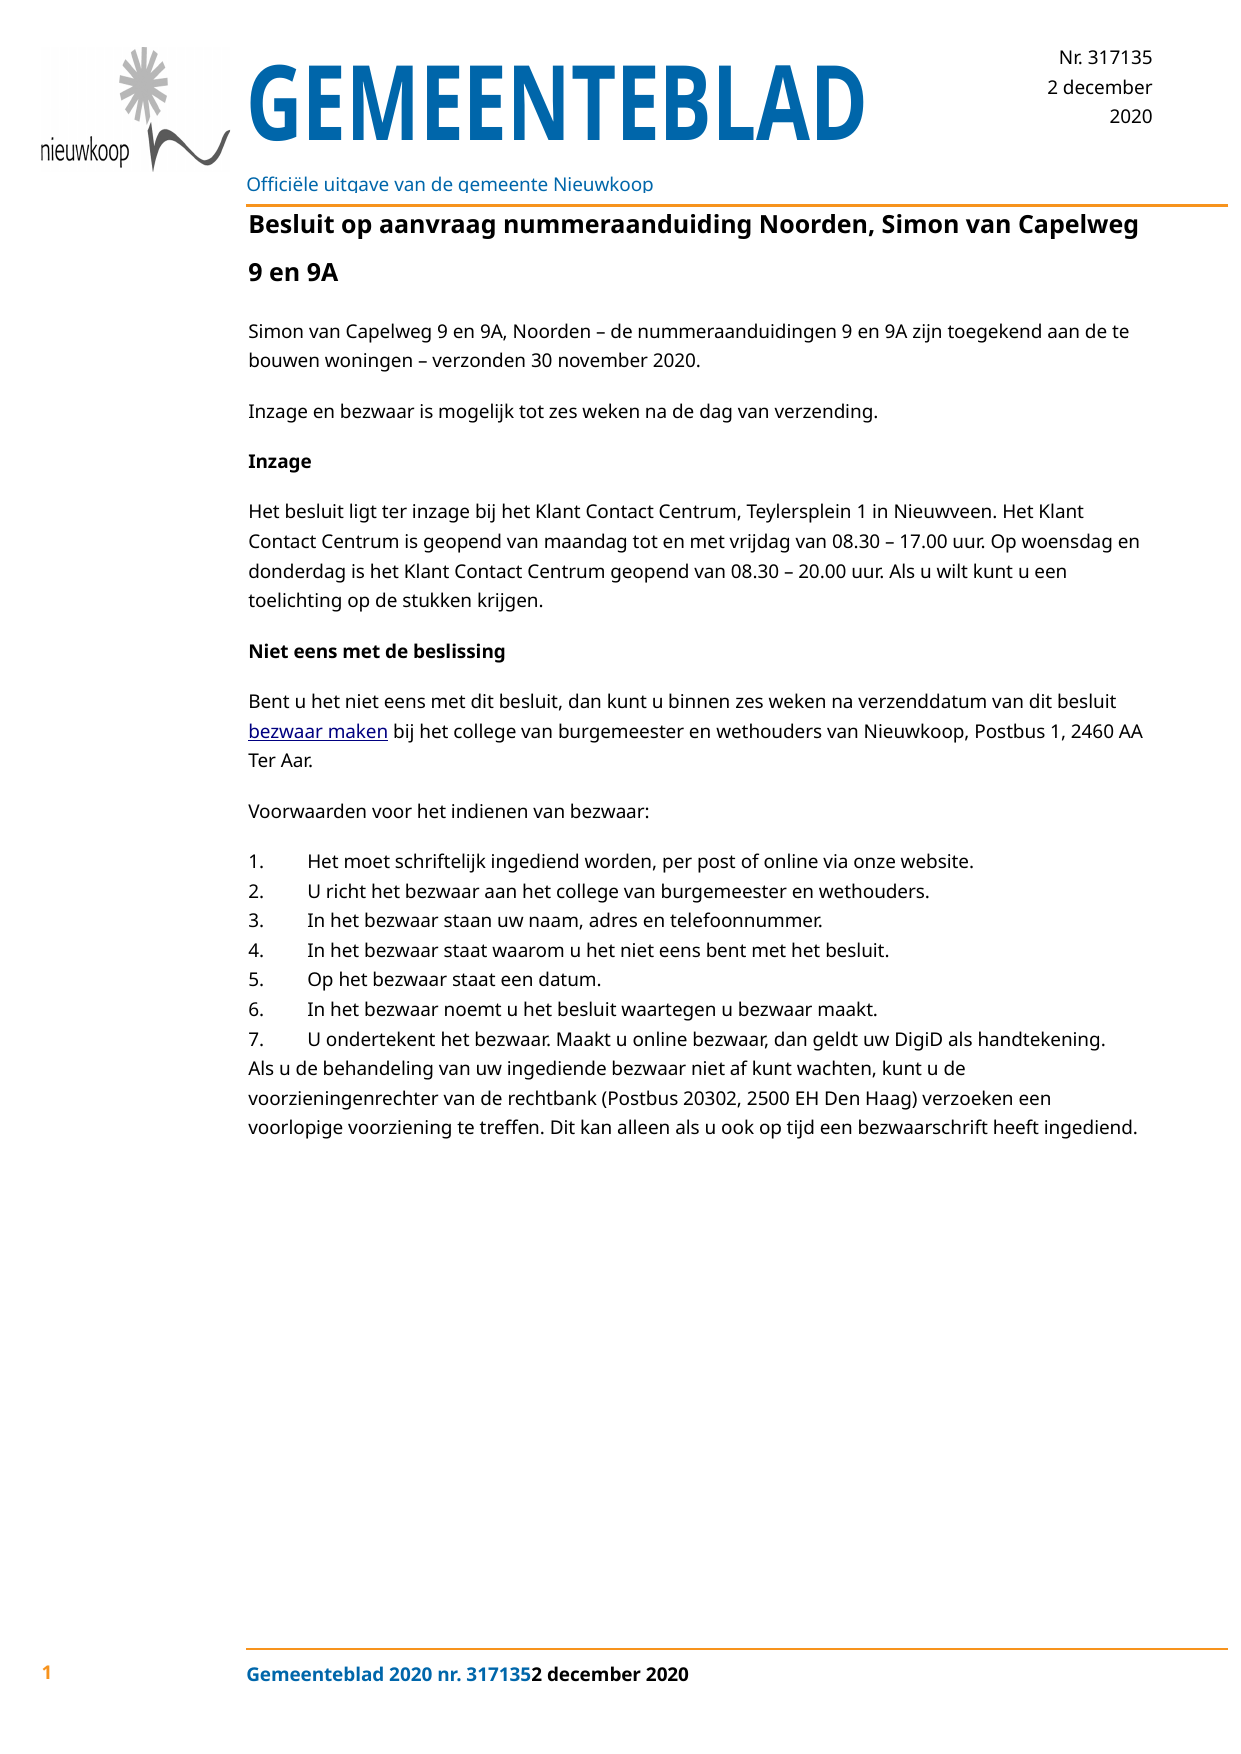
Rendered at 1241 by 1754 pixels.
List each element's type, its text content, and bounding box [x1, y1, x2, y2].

list Op het bezwaar staat een datum. [248, 967, 1152, 992]
list Het moet schriftelijk ingediend worden, per post of online via onze website. [248, 848, 1152, 874]
list U ondertekent het bezwaar. Maakt u online bezwaar, dan geldt uw DigiD als handtekening. [248, 1026, 1152, 1052]
list In het bezwaar noemt u het besluit waartegen u bezwaar maakt. [248, 996, 1152, 1022]
list In het bezwaar staat waarom u het niet eens bent met het besluit. [248, 937, 1152, 963]
text Niet eens met de beslissing [248, 638, 1152, 664]
text Besluit op aanvraag nummeraanduiding Noorden, Simon van Capelweg 9 en 9A [248, 207, 1152, 288]
text Als u de behandeling van uw ingediende bezwaar niet af kunt wachten, kunt u de voorzieningenrechter van de rechtbank (Postbus 20302, 2500 EH Den Haag) verzoeken een voorlopige voorziening te treffen. Dit kan alleen als u ook op tijd een bezwaarschrift heeft ingediend. [248, 1055, 1152, 1140]
text Simon van Capelweg 9 en 9A, Noorden – de nummeraanduidingen 9 en 9A zijn toegekend aan de te bouwen woningen – verzonden 30 november 2020. [248, 318, 1152, 373]
list In het bezwaar staan uw naam, adres en telefoonnummer. [248, 907, 1152, 933]
list U richt het bezwaar aan het college van burgemeester en wethouders. [248, 878, 1152, 904]
text Inzage [248, 448, 1152, 474]
picture [41, 47, 231, 172]
text Voorwaarden voor het indienen van bezwaar: [248, 798, 1152, 824]
text Inzage en bezwaar is mogelijk tot zes weken na de dag van verzending. [248, 398, 1152, 424]
text Bent u het niet eens met dit besluit, dan kunt u binnen zes weken na verzenddatum van dit besluit bezwaar maken bij het college van burgemeester en wethouders van Nieuwkoop, Postbus 1, 2460 AA Ter Aar. [248, 688, 1152, 773]
text Het besluit ligt ter inzage bij het Klant Contact Centrum, Teylersplein 1 in Nieuwveen. Het Klant Contact Centrum is geopend van maandag tot en met vrijdag van 08.30 – 17.00 uur. Op woensdag en donderdag is het Klant Contact Centrum geopend van 08.30 – 20.00 uur. Als u wilt kunt u een toelichting op de stukken krijgen. [248, 499, 1152, 613]
